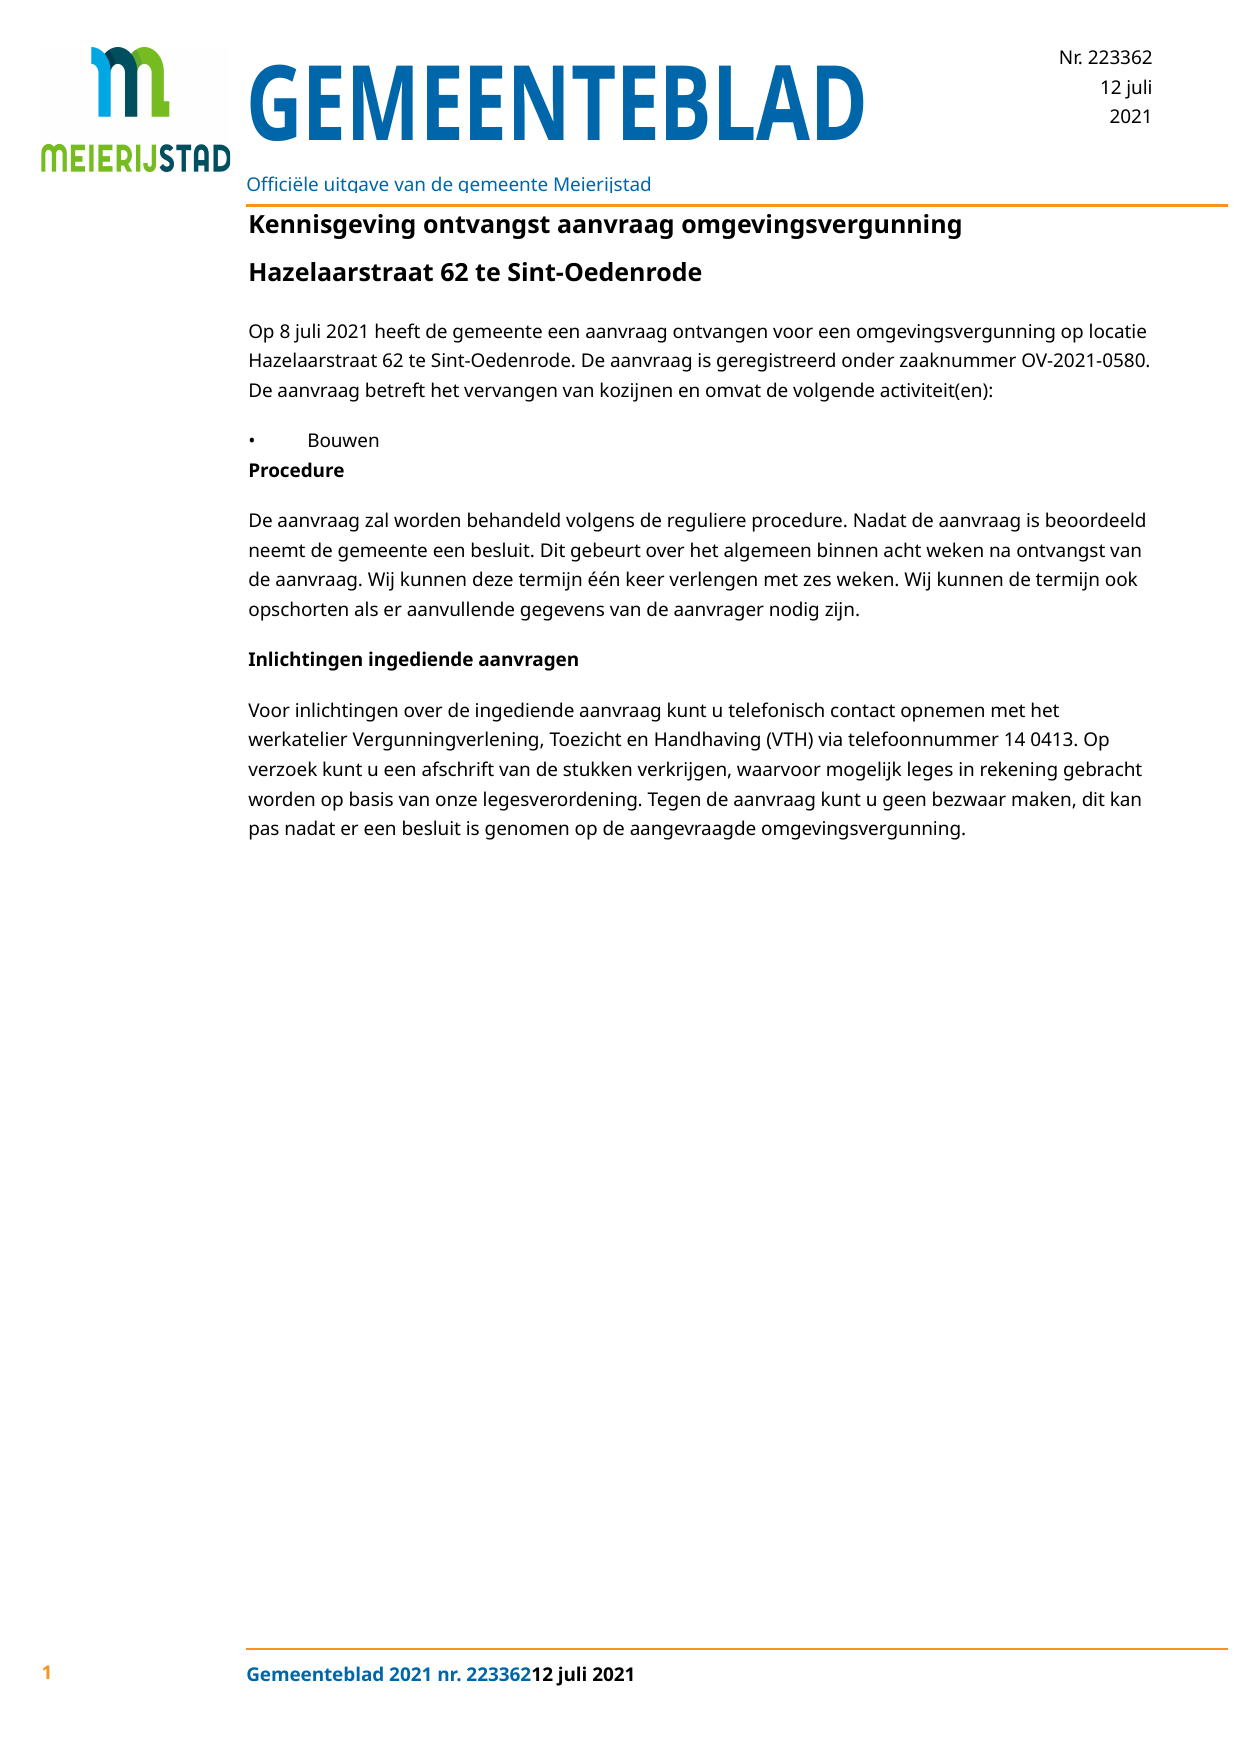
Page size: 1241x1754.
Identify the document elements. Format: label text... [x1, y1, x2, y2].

text Procedure [248, 457, 1152, 483]
text Op 8 juli 2021 heeft de gemeente een aanvraag ontvangen voor een omgevingsvergunning op locatie Hazelaarstraat 62 te Sint-Oedenrode. De aanvraag is geregistreerd onder zaaknummer OV-2021-0580. De aanvraag betreft het vervangen van kozijnen en omvat de volgende activiteit(en): [248, 318, 1152, 403]
picture [41, 47, 231, 172]
text Inlichtingen ingediende aanvragen [248, 647, 1152, 672]
text Kennisgeving ontvangst aanvraag omgevingsvergunning Hazelaarstraat 62 te Sint-Oedenrode [248, 207, 1152, 288]
list Bouwen [248, 427, 1152, 453]
text De aanvraag zal worden behandeld volgens de reguliere procedure. Nadat de aanvraag is beoordeeld neemt de gemeente een besluit. Dit gebeurt over het algemeen binnen acht weken na ontvangst van de aanvraag. Wij kunnen deze termijn één keer verlengen met zes weken. Wij kunnen de termijn ook opschorten als er aanvullende gegevens van de aanvrager nodig zijn. [248, 507, 1152, 622]
text Voor inlichtingen over de ingediende aanvraag kunt u telefonisch contact opnemen met het werkatelier Vergunningverlening, Toezicht en Handhaving (VTH) via telefoonnummer 14 0413. Op verzoek kunt u een afschrift van de stukken verkrijgen, waarvoor mogelijk leges in rekening gebracht worden op basis van onze legesverordening. Tegen de aanvraag kunt u geen bezwaar maken, dit kan pas nadat er een besluit is genomen op de aangevraagde omgevingsvergunning. [248, 697, 1152, 841]
